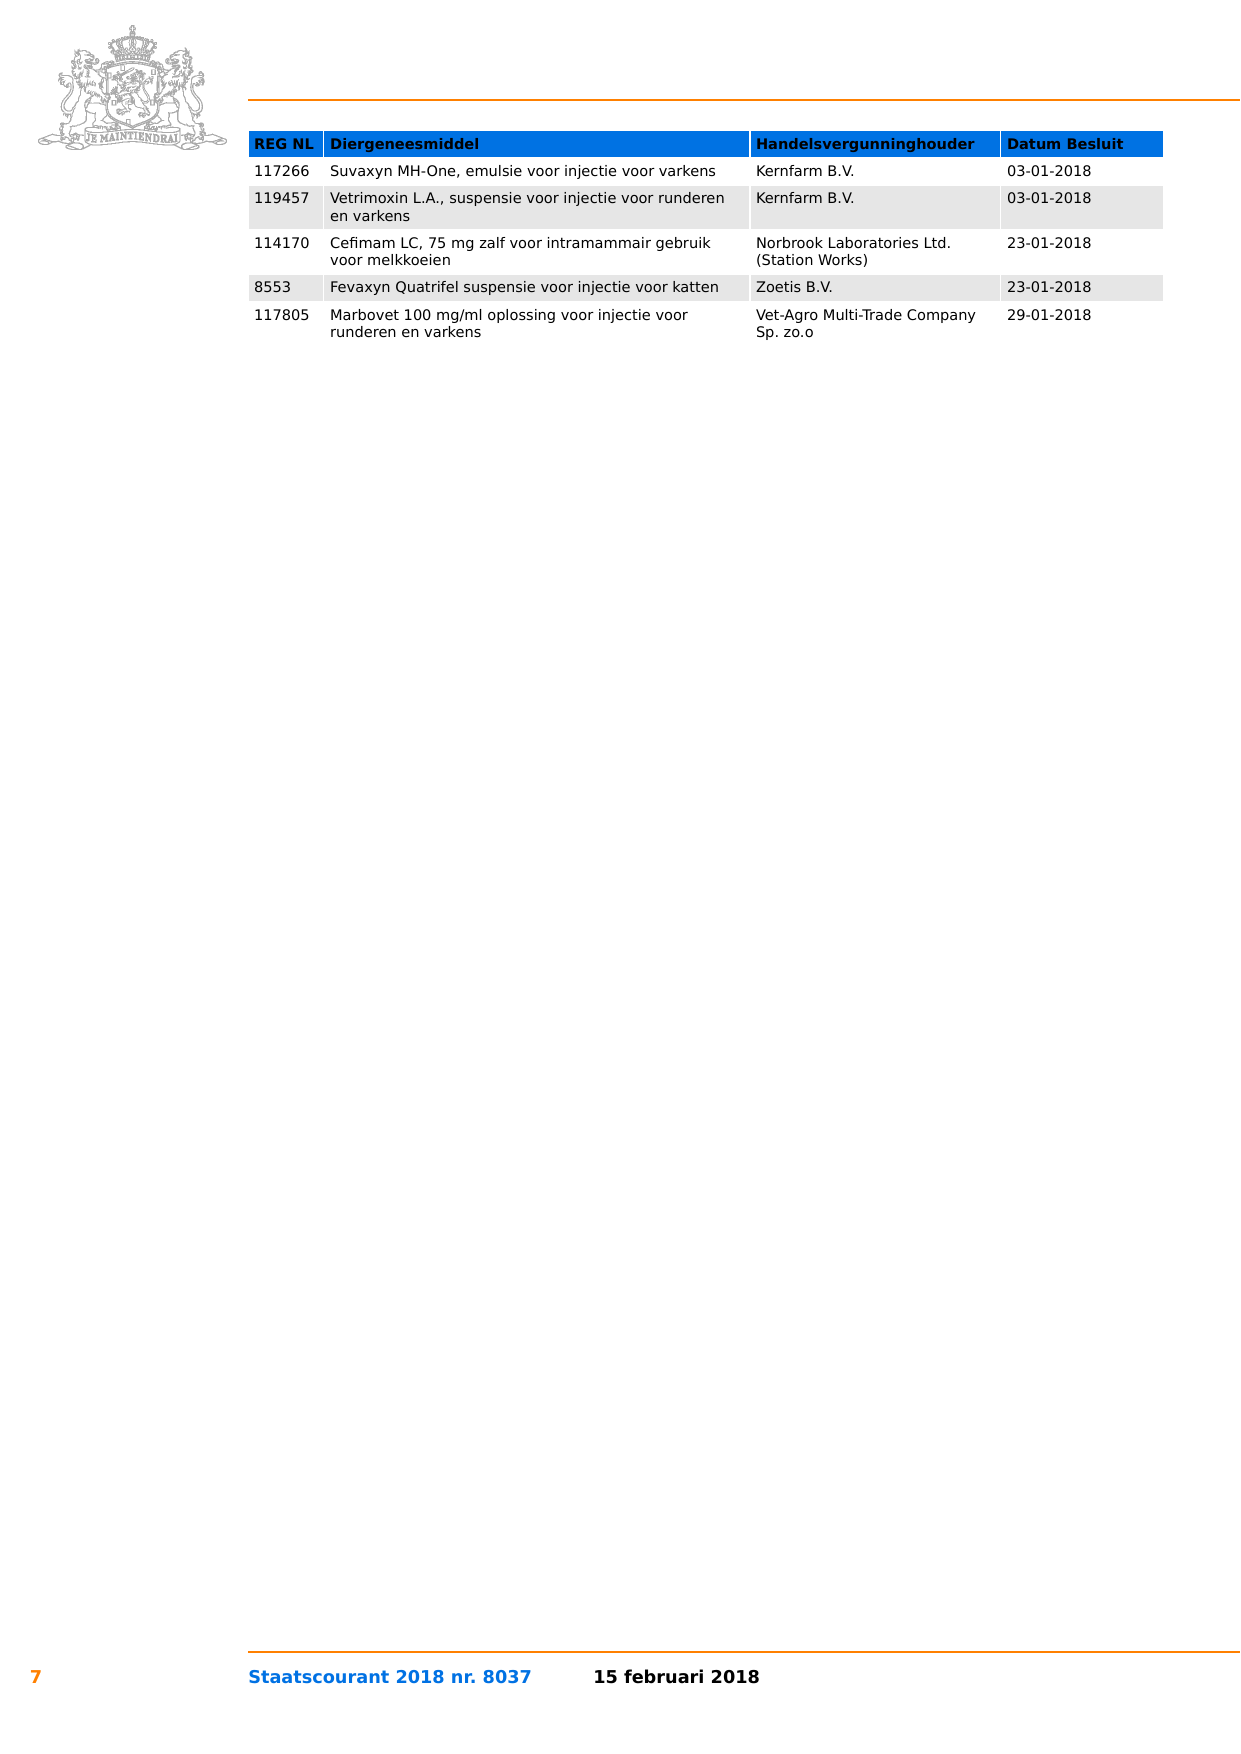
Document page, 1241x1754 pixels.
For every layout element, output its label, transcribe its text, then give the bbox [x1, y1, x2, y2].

table_cell 03-01-2018 [1001, 186, 1163, 229]
table_cell 117805 [249, 302, 323, 345]
table_cell 114170 [249, 230, 323, 273]
table_cell Kernfarm B.V. [751, 186, 1000, 229]
table_cell Fevaxyn Quatrifel suspensie voor injectie voor katten [324, 275, 749, 301]
table_cell Vetrimoxin L.A., suspensie voor injectie voor runderen en varkens [324, 186, 749, 229]
table_cell 23-01-2018 [1001, 275, 1163, 301]
table_cell Cefimam LC, 75 mg zalf voor intramammair gebruik voor melkkoeien [324, 230, 749, 273]
table_cell Suvaxyn MH-One, emulsie voor injectie voor varkens [324, 158, 749, 185]
table_cell 03-01-2018 [1001, 158, 1163, 185]
picture [38, 25, 227, 150]
table_header Diergeneesmiddel [324, 131, 749, 157]
table_cell 8553 [249, 275, 323, 301]
table_cell Norbrook Laboratories Ltd. (Station Works) [751, 230, 1000, 273]
table_cell 29-01-2018 [1001, 302, 1163, 345]
table_cell Kernfarm B.V. [751, 158, 1000, 185]
table_cell Vet-Agro Multi-Trade Company Sp. zo.o [751, 302, 1000, 345]
table_cell 119457 [249, 186, 323, 229]
table_header REG NL [249, 131, 323, 157]
table_cell 23-01-2018 [1001, 230, 1163, 273]
table_cell 117266 [249, 158, 323, 185]
table_header Handelsvergunninghouder [751, 131, 1000, 157]
table_cell Marbovet 100 mg/ml oplossing voor injectie voor runderen en varkens [324, 302, 749, 345]
table_header Datum Besluit [1001, 131, 1163, 157]
table_cell Zoetis B.V. [751, 275, 1000, 301]
